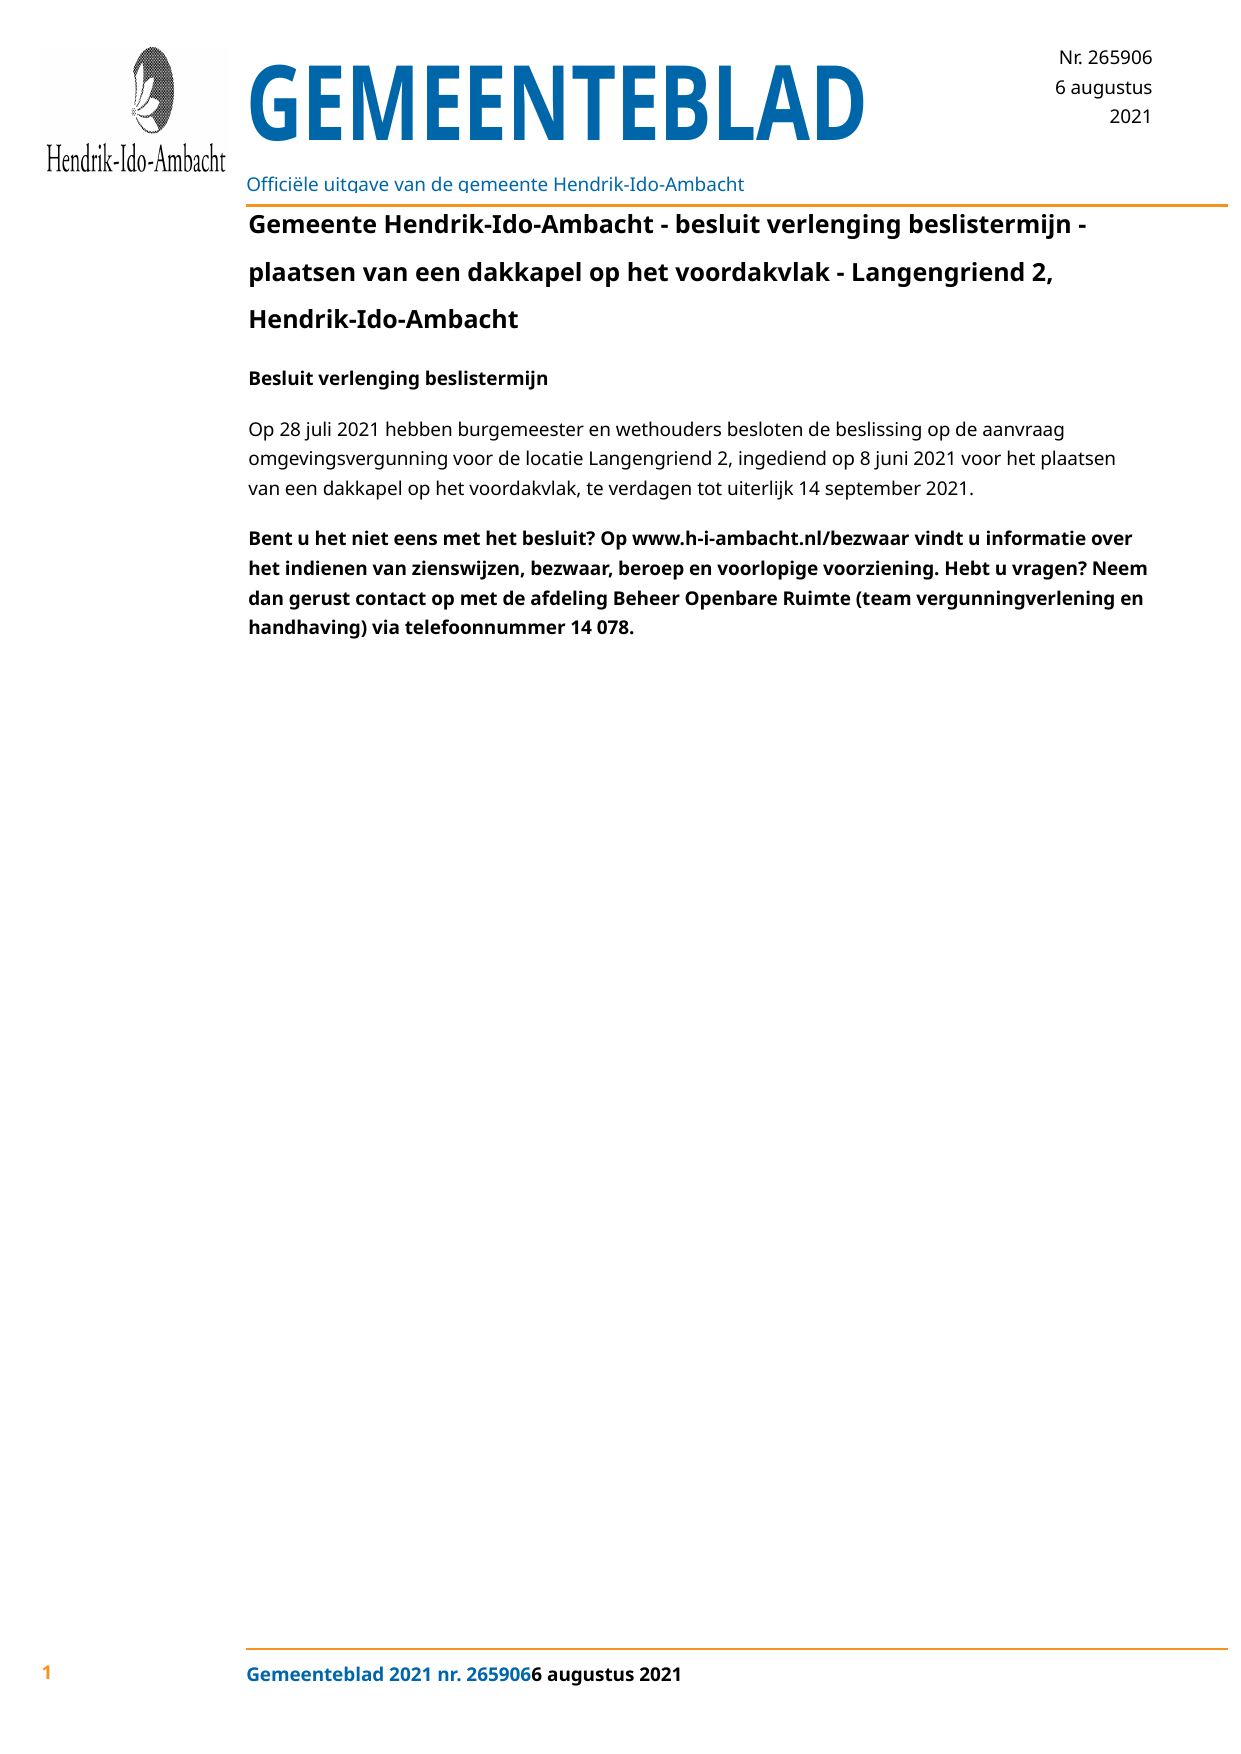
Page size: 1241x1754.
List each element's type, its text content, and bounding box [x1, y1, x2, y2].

text Op 28 juli 2021 hebben burgemeester en wethouders besloten de beslissing op de aanvraag omgevingsvergunning voor de locatie Langengriend 2, ingediend op 8 juni 2021 voor het plaatsen van een dakkapel op het voordakvlak, te verdagen tot uiterlijk 14 september 2021. [248, 416, 1152, 501]
text Gemeente Hendrik-Ido-Ambacht - besluit verlenging beslistermijn - plaatsen van een dakkapel op het voordakvlak - Langengriend 2, Hendrik-Ido-Ambacht [248, 207, 1152, 336]
picture [41, 47, 231, 172]
text Besluit verlenging beslistermijn [248, 366, 1152, 391]
text Bent u het niet eens met het besluit? Op www.h-i-ambacht.nl/bezwaar vindt u informatie over het indienen van zienswijzen, bezwaar, beroep en voorlopige voorziening. Hebt u vragen? Neem dan gerust contact op met de afdeling Beheer Openbare Ruimte (team vergunningverlening en handhaving) via telefoonnummer 14 078. [248, 526, 1152, 640]
